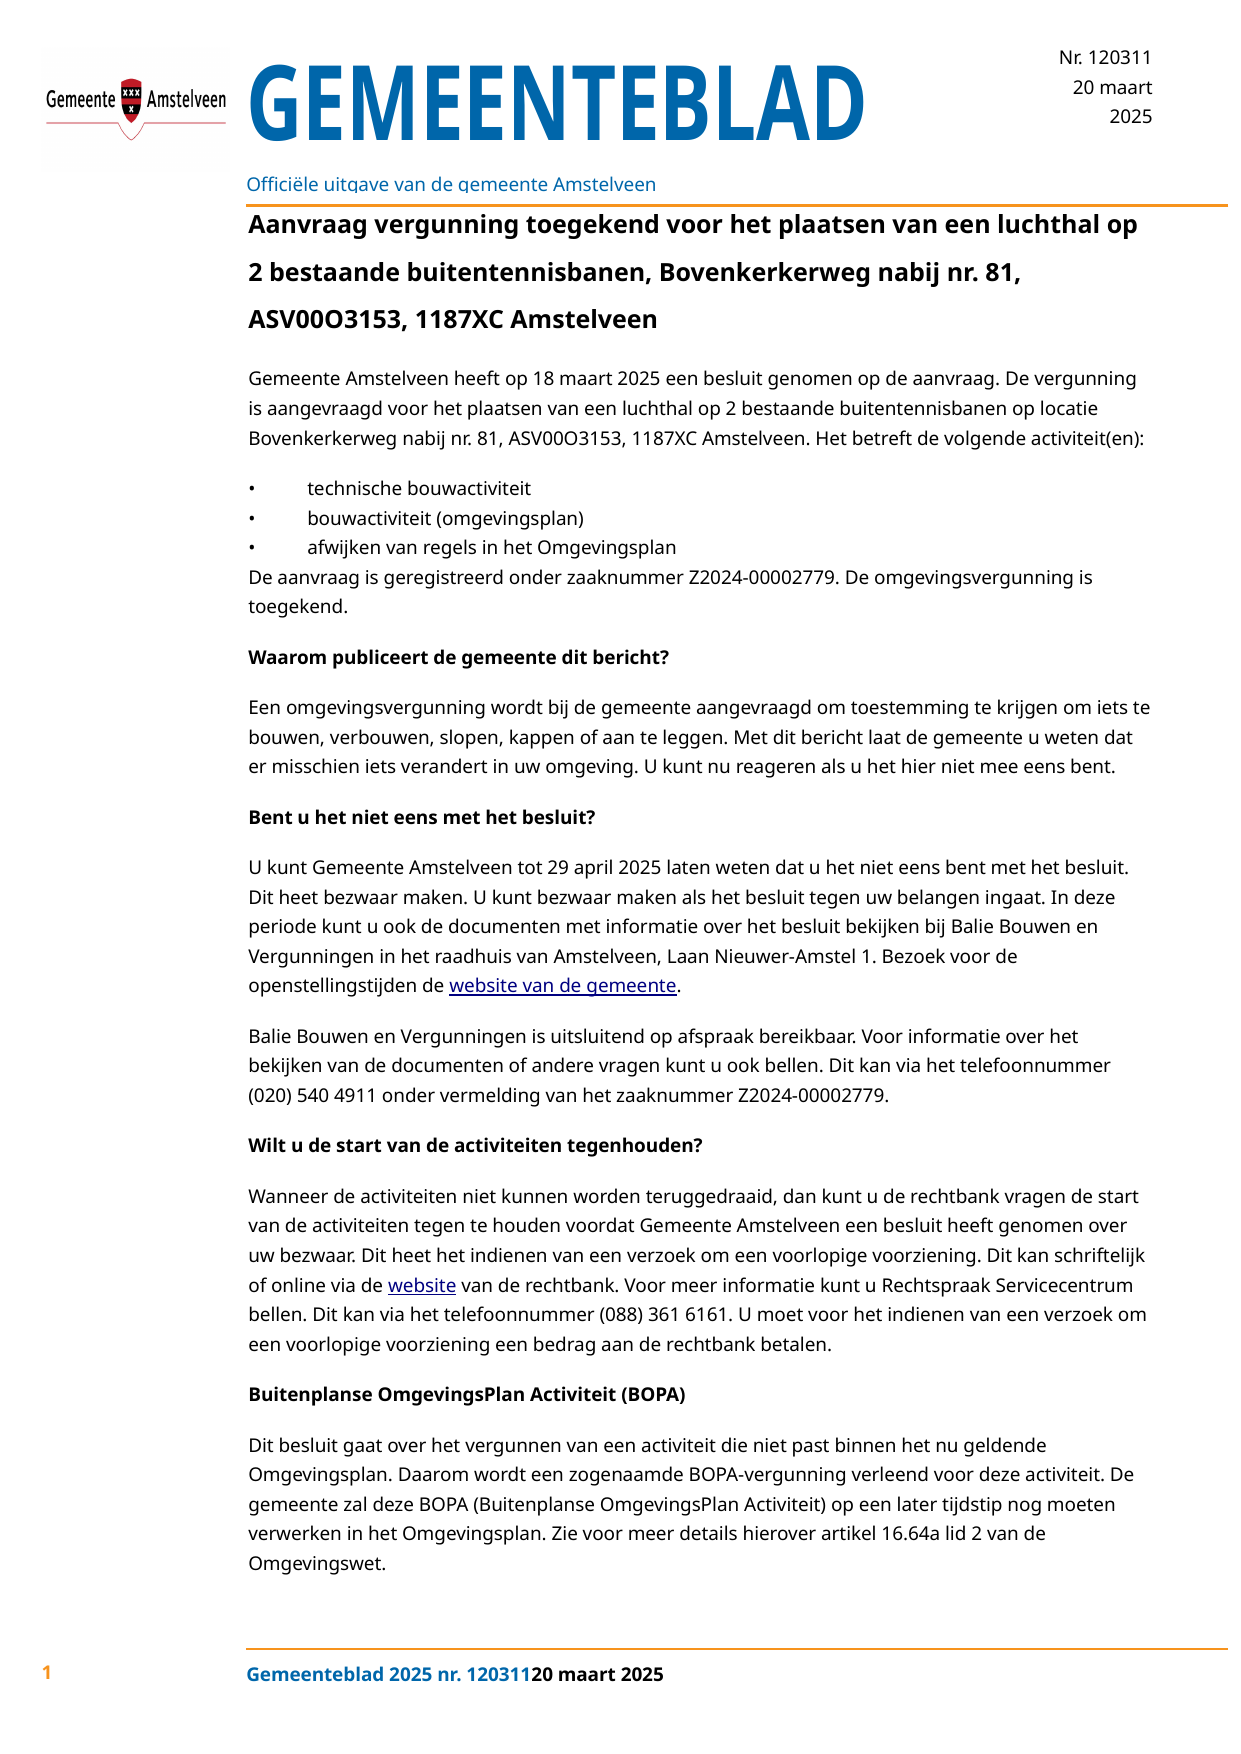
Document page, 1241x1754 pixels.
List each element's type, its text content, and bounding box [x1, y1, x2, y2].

text Wanneer de activiteiten niet kunnen worden teruggedraaid, dan kunt u de rechtbank vragen de start van de activiteiten tegen te houden voordat Gemeente Amstelveen een besluit heeft genomen over uw bezwaar. Dit heet het indienen van een verzoek om een voorlopige voorziening. Dit kan schriftelijk of online via de website van de rechtbank. Voor meer informatie kunt u Rechtspraak Servicecentrum bellen. Dit kan via het telefoonnummer (088) 361 6161. U moet voor het indienen van een verzoek om een voorlopige voorziening een bedrag aan de rechtbank betalen. [248, 1183, 1152, 1357]
list bouwactiviteit (omgevingsplan) [248, 505, 1152, 530]
text Buitenplanse OmgevingsPlan Activiteit (BOPA) [248, 1381, 1152, 1407]
list afwijken van regels in het Omgevingsplan [248, 534, 1152, 560]
text Balie Bouwen en Vergunningen is uitsluitend op afspraak bereikbaar. Voor informatie over het bekijken van de documenten of andere vragen kunt u ook bellen. Dit kan via het telefoonnummer (020) 540 4911 onder vermelding van het zaaknummer Z2024-00002779. [248, 1023, 1152, 1108]
picture [41, 47, 231, 172]
text Dit besluit gaat over het vergunnen van een activiteit die niet past binnen het nu geldende Omgevingsplan. Daarom wordt een zogenaamde BOPA-vergunning verleend voor deze activiteit. De gemeente zal deze BOPA (Buitenplanse OmgevingsPlan Activiteit) op een later tijdstip nog moeten verwerken in het Omgevingsplan. Zie voor meer details hierover artikel 16.64a lid 2 van de Omgevingswet. [248, 1432, 1152, 1576]
text Bent u het niet eens met het besluit? [248, 804, 1152, 829]
text U kunt Gemeente Amstelveen tot 29 april 2025 laten weten dat u het niet eens bent met het besluit. Dit heet bezwaar maken. U kunt bezwaar maken als het besluit tegen uw belangen ingaat. In deze periode kunt u ook de documenten met informatie over het besluit bekijken bij Balie Bouwen en Vergunningen in het raadhuis van Amstelveen, Laan Nieuwer-Amstel 1. Bezoek voor de openstellingstijden de website van de gemeente. [248, 854, 1152, 998]
text De aanvraag is geregistreerd onder zaaknummer Z2024-00002779. De omgevingsvergunning is toegekend. [248, 564, 1152, 619]
list technische bouwactiviteit [248, 475, 1152, 501]
text Aanvraag vergunning toegekend voor het plaatsen van een luchthal op 2 bestaande buitentennisbanen, Bovenkerkerweg nabij nr. 81, ASV00O3153, 1187XC Amstelveen [248, 207, 1152, 336]
text Waarom publiceert de gemeente dit bericht? [248, 644, 1152, 669]
text Een omgevingsvergunning wordt bij de gemeente aangevraagd om toestemming te krijgen om iets te bouwen, verbouwen, slopen, kappen of aan te leggen. Met dit bericht laat de gemeente u weten dat er misschien iets verandert in uw omgeving. U kunt nu reageren als u het hier niet mee eens bent. [248, 694, 1152, 779]
text Wilt u de start van de activiteiten tegenhouden? [248, 1133, 1152, 1158]
text Gemeente Amstelveen heeft op 18 maart 2025 een besluit genomen op de aanvraag. De vergunning is aangevraagd voor het plaatsen van een luchthal op 2 bestaande buitentennisbanen op locatie Bovenkerkerweg nabij nr. 81, ASV00O3153, 1187XC Amstelveen. Het betreft de volgende activiteit(en): [248, 366, 1152, 450]
